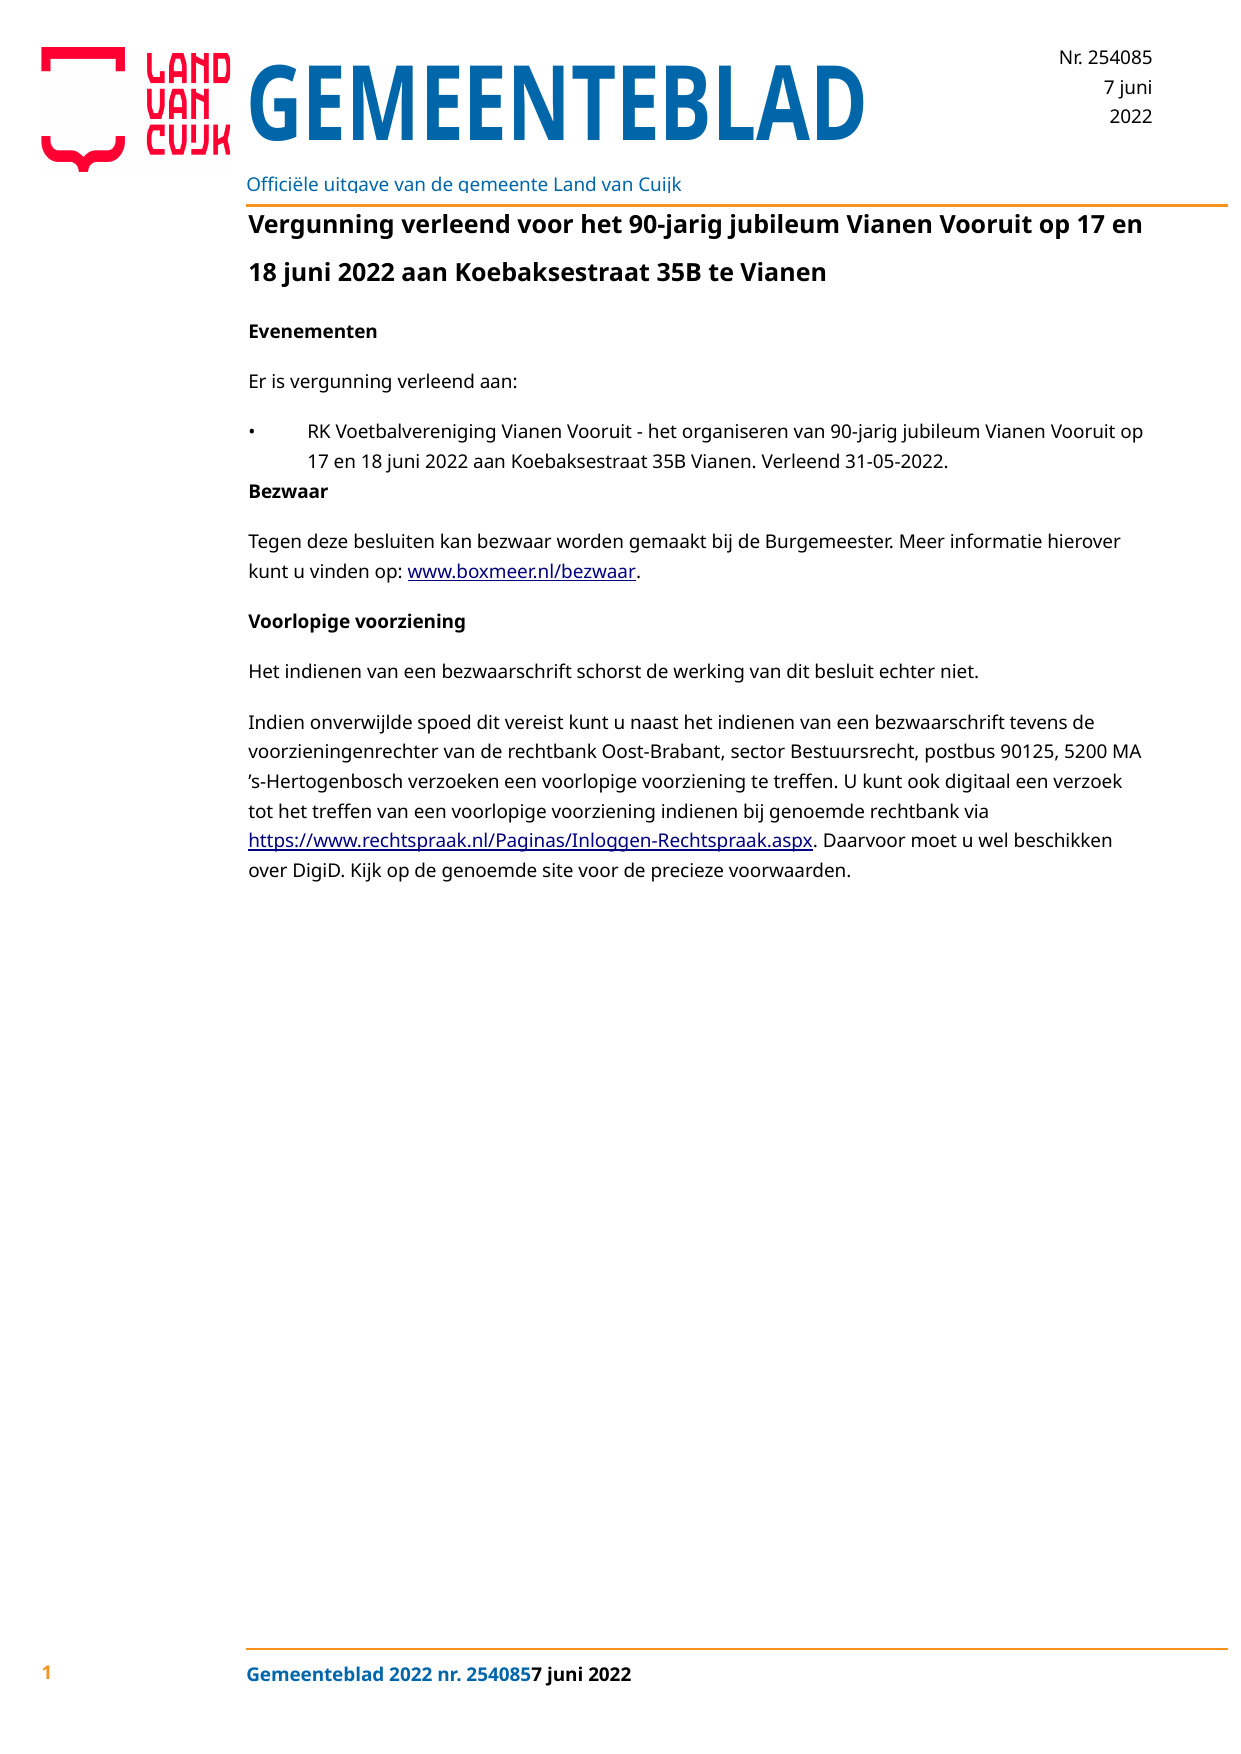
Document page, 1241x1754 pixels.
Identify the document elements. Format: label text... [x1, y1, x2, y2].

text Tegen deze besluiten kan bezwaar worden gemaakt bij de Burgemeester. Meer informatie hierover kunt u vinden op: www.boxmeer.nl/bezwaar. [248, 528, 1152, 584]
text Voorlopige voorziening [248, 608, 1152, 634]
text Indien onverwijlde spoed dit vereist kunt u naast het indienen van een bezwaarschrift tevens de voorzieningenrechter van de rechtbank Oost-Brabant, sector Bestuursrecht, postbus 90125, 5200 MA ’s-Hertogenbosch verzoeken een voorlopige voorziening te treffen. U kunt ook digitaal een verzoek tot het treffen van een voorlopige voorziening indienen bij genoemde rechtbank via https://www.rechtspraak.nl/Paginas/Inloggen-Rechtspraak.aspx. Daarvoor moet u wel beschikken over DigiD. Kijk op de genoemde site voor de precieze voorwaarden. [248, 709, 1152, 883]
text Bezwaar [248, 478, 1152, 504]
list RK Voetbalvereniging Vianen Vooruit - het organiseren van 90-jarig jubileum Vianen Vooruit op 17 en 18 juni 2022 aan Koebaksestraat 35B Vianen. Verleend 31-05-2022. [248, 419, 1152, 474]
text Er is vergunning verleend aan: [248, 368, 1152, 394]
text Het indienen van een bezwaarschrift schorst de werking van dit besluit echter niet. [248, 659, 1152, 684]
picture [41, 47, 231, 172]
text Vergunning verleend voor het 90-jarig jubileum Vianen Vooruit op 17 en 18 juni 2022 aan Koebaksestraat 35B te Vianen [248, 207, 1152, 288]
text Evenementen [248, 318, 1152, 344]
